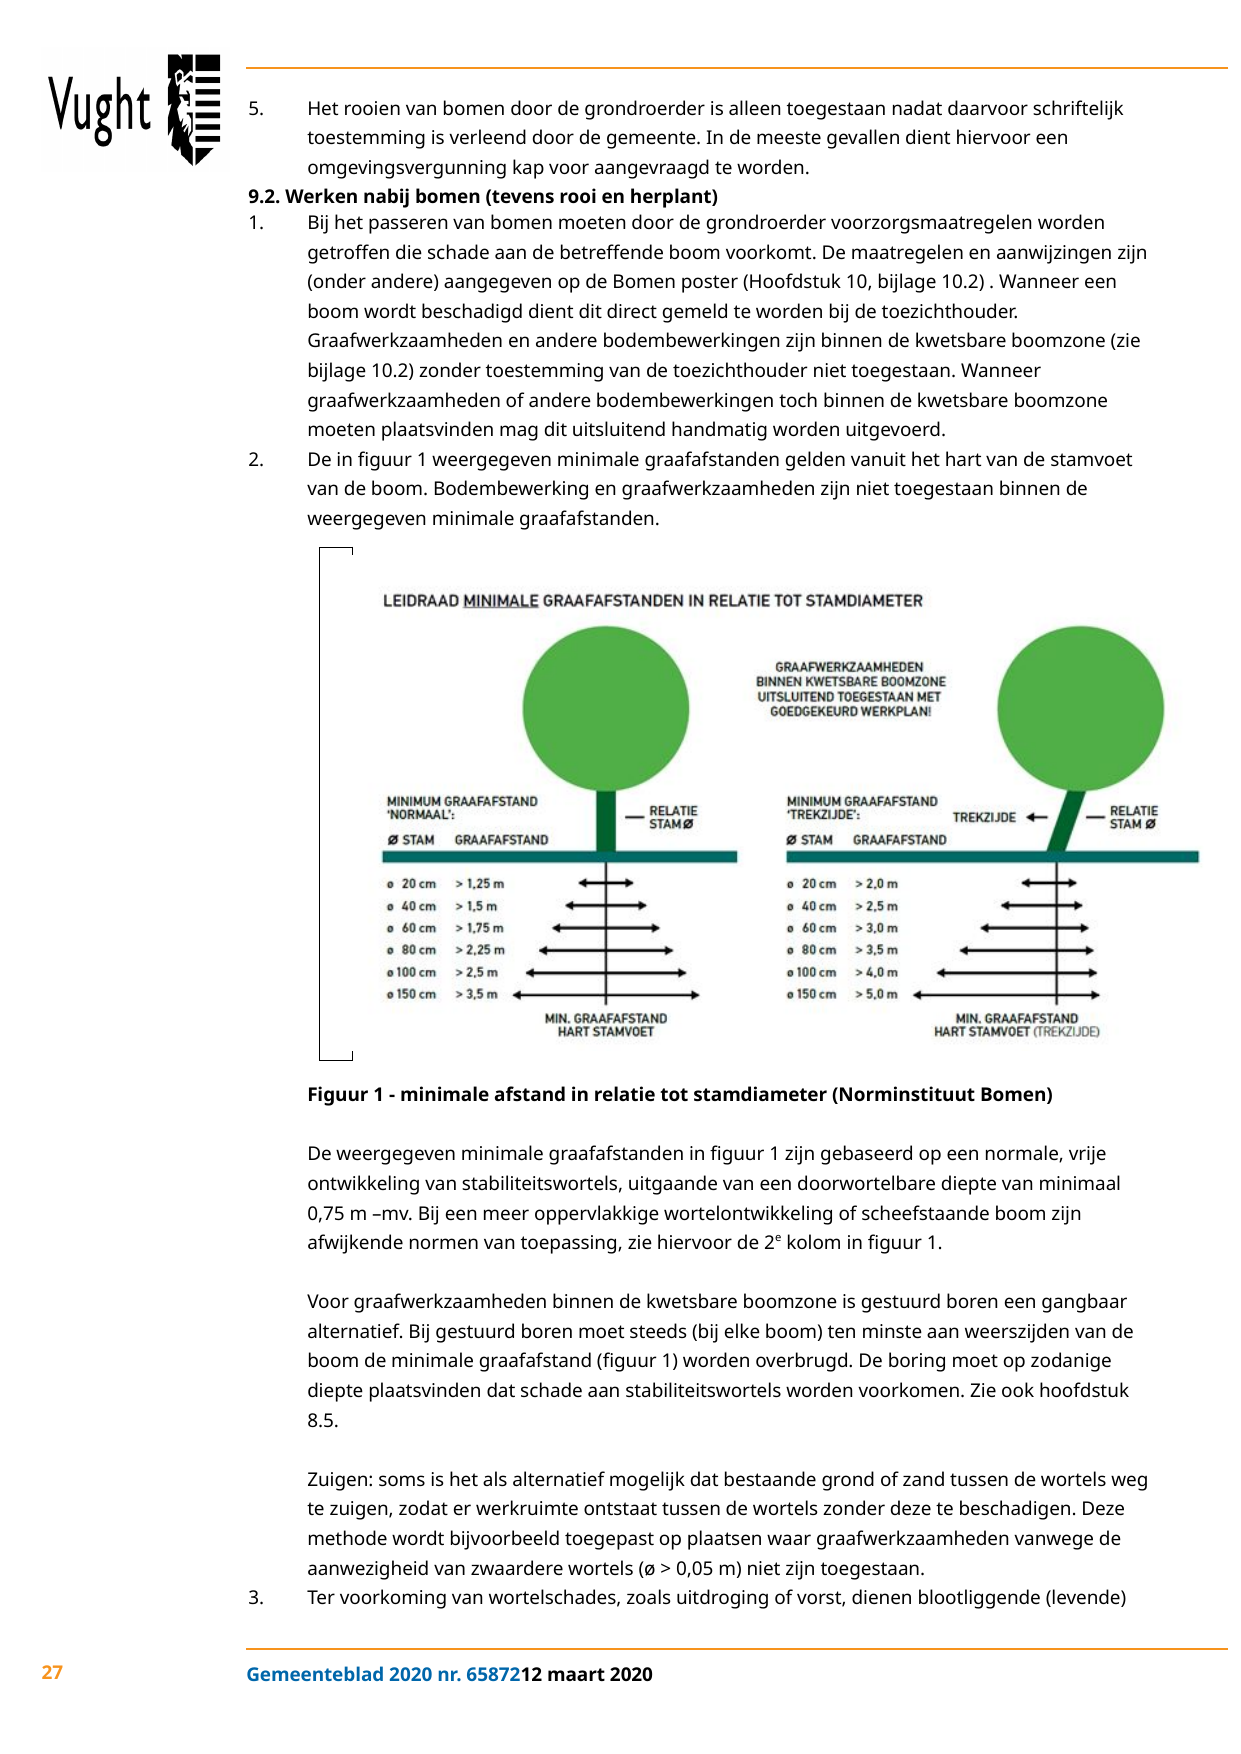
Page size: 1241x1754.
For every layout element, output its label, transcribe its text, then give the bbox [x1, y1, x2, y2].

list Figuur 1 - minimale afstand in relatie tot stamdiameter (Norminstituut Bomen) [248, 1081, 1152, 1107]
list Zuigen: soms is het als alternatief mogelijk dat bestaande grond of zand tussen de wortels weg te zuigen, zodat er werkruimte ontstaat tussen de wortels zonder deze te beschadigen. Deze methode wordt bijvoorbeeld toegepast op plaatsen waar graafwerkzaamheden vanwege de aanwezigheid van zwaardere wortels (ø > 0,05 m) niet zijn toegestaan. [248, 1466, 1152, 1580]
list Het rooien van bomen door de grondroerder is alleen toegestaan nadat daarvoor schriftelijk toestemming is verleend door de gemeente. In de meeste gevallen dient hiervoor een omgevingsvergunning kap voor aangevraagd te worden. [248, 95, 1152, 180]
list De in figuur 1 weergegeven minimale graafafstanden gelden vanuit het hart van de stamvoet van de boom. Bodembewerking en graafwerkzaamheden zijn niet toegestaan binnen de weergegeven minimale graafafstanden. [248, 446, 1152, 531]
list Voor graafwerkzaamheden binnen de kwetsbare boomzone is gestuurd boren een gangbaar alternatief. Bij gestuurd boren moet steeds (bij elke boom) ten minste aan weerszijden van de boom de minimale graafafstand (figuur 1) worden overbrugd. De boring moet op zodanige diepte plaatsvinden dat schade aan stabiliteitswortels worden voorkomen. Zie ook hoofdstuk 8.5. [248, 1288, 1152, 1432]
picture [41, 47, 231, 172]
list De weergegeven minimale graafafstanden in figuur 1 zijn gebaseerd op een normale, vrije ontwikkeling van stabiliteitswortels, uitgaande van een doorwortelbare diepte van minimaal 0,75 m –mv. Bij een meer oppervlakkige wortelontwikkeling of scheefstaande boom zijn afwijkende normen van toepassing, zie hiervoor de 2e kolom in figuur 1. [248, 1141, 1152, 1255]
text 9.2. Werken nabij bomen (tevens rooi en herplant) [248, 183, 1152, 209]
picture [327, 555, 1214, 1051]
list Ter voorkoming van wortelschades, zoals uitdroging of vorst, dienen blootliggende (levende) [248, 1584, 1152, 1610]
list Bij het passeren van bomen moeten door de grondroerder voorzorgsmaatregelen worden getroffen die schade aan de betreffende boom voorkomt. De maatregelen en aanwijzingen zijn (onder andere) aangegeven op de Bomen poster (Hoofdstuk 10, bijlage 10.2) . Wanneer een boom wordt beschadigd dient dit direct gemeld te worden bij de toezichthouder. Graafwerkzaamheden en andere bodembewerkingen zijn binnen de kwetsbare boomzone (zie bijlage 10.2) zonder toestemming van de toezichthouder niet toegestaan. Wanneer graafwerkzaamheden of andere bodembewerkingen toch binnen de kwetsbare boomzone moeten plaatsvinden mag dit uitsluitend handmatig worden uitgevoerd. [248, 209, 1152, 442]
